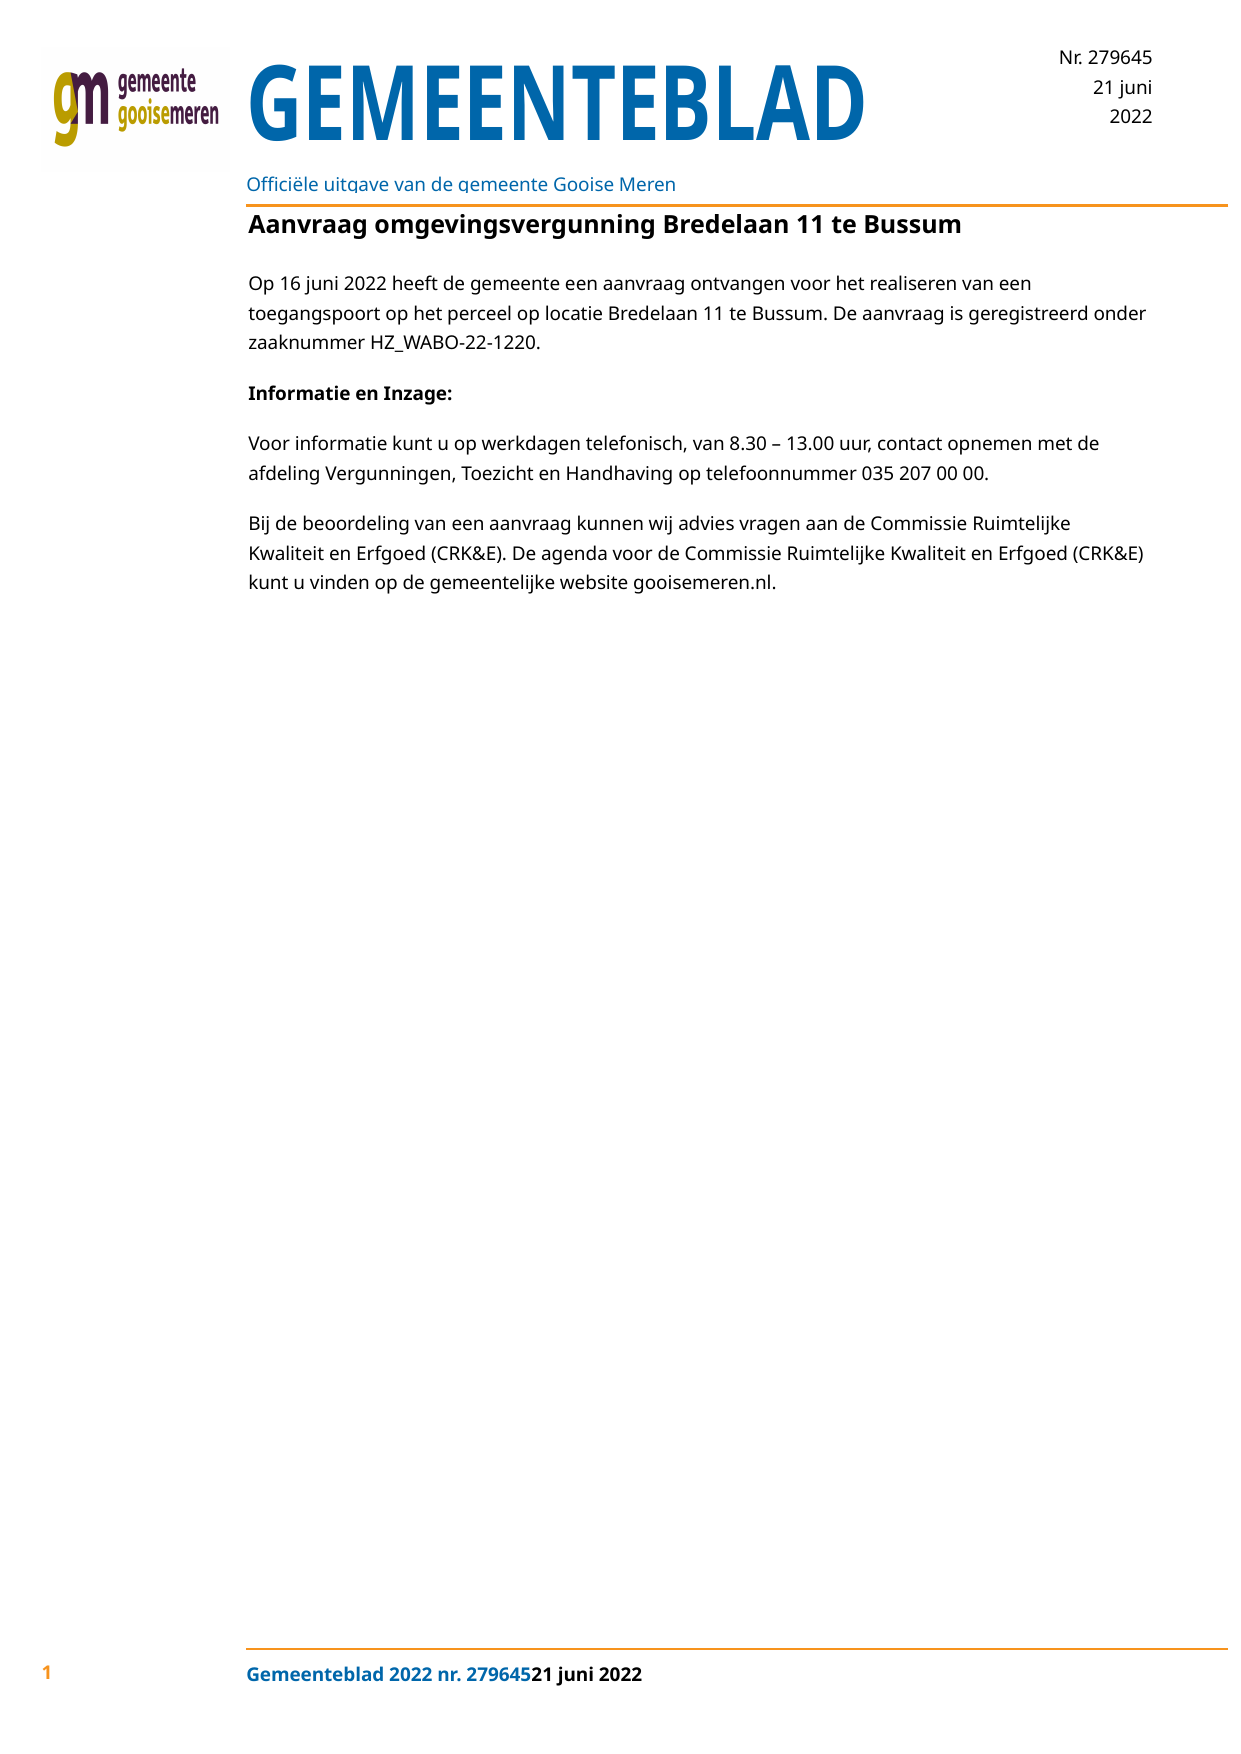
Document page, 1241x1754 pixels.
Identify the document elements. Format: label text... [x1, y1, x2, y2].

text Voor informatie kunt u op werkdagen telefonisch, van 8.30 – 13.00 uur, contact opnemen met de afdeling Vergunningen, Toezicht en Handhaving op telefoonnummer 035 207 00 00. [248, 430, 1152, 486]
text Bij de beoordeling van een aanvraag kunnen wij advies vragen aan de Commissie Ruimtelijke Kwaliteit en Erfgoed (CRK&E). De agenda voor de Commissie Ruimtelijke Kwaliteit en Erfgoed (CRK&E) kunt u vinden op de gemeentelijke website gooisemeren.nl. [248, 510, 1152, 595]
text Aanvraag omgevingsvergunning Bredelaan 11 te Bussum [248, 207, 1152, 241]
text Informatie en Inzage: [248, 380, 1152, 406]
text Op 16 juni 2022 heeft de gemeente een aanvraag ontvangen voor het realiseren van een toegangspoort op het perceel op locatie Bredelaan 11 te Bussum. De aanvraag is geregistreerd onder zaaknummer HZ_WABO-22-1220. [248, 270, 1152, 355]
picture [41, 47, 231, 172]
